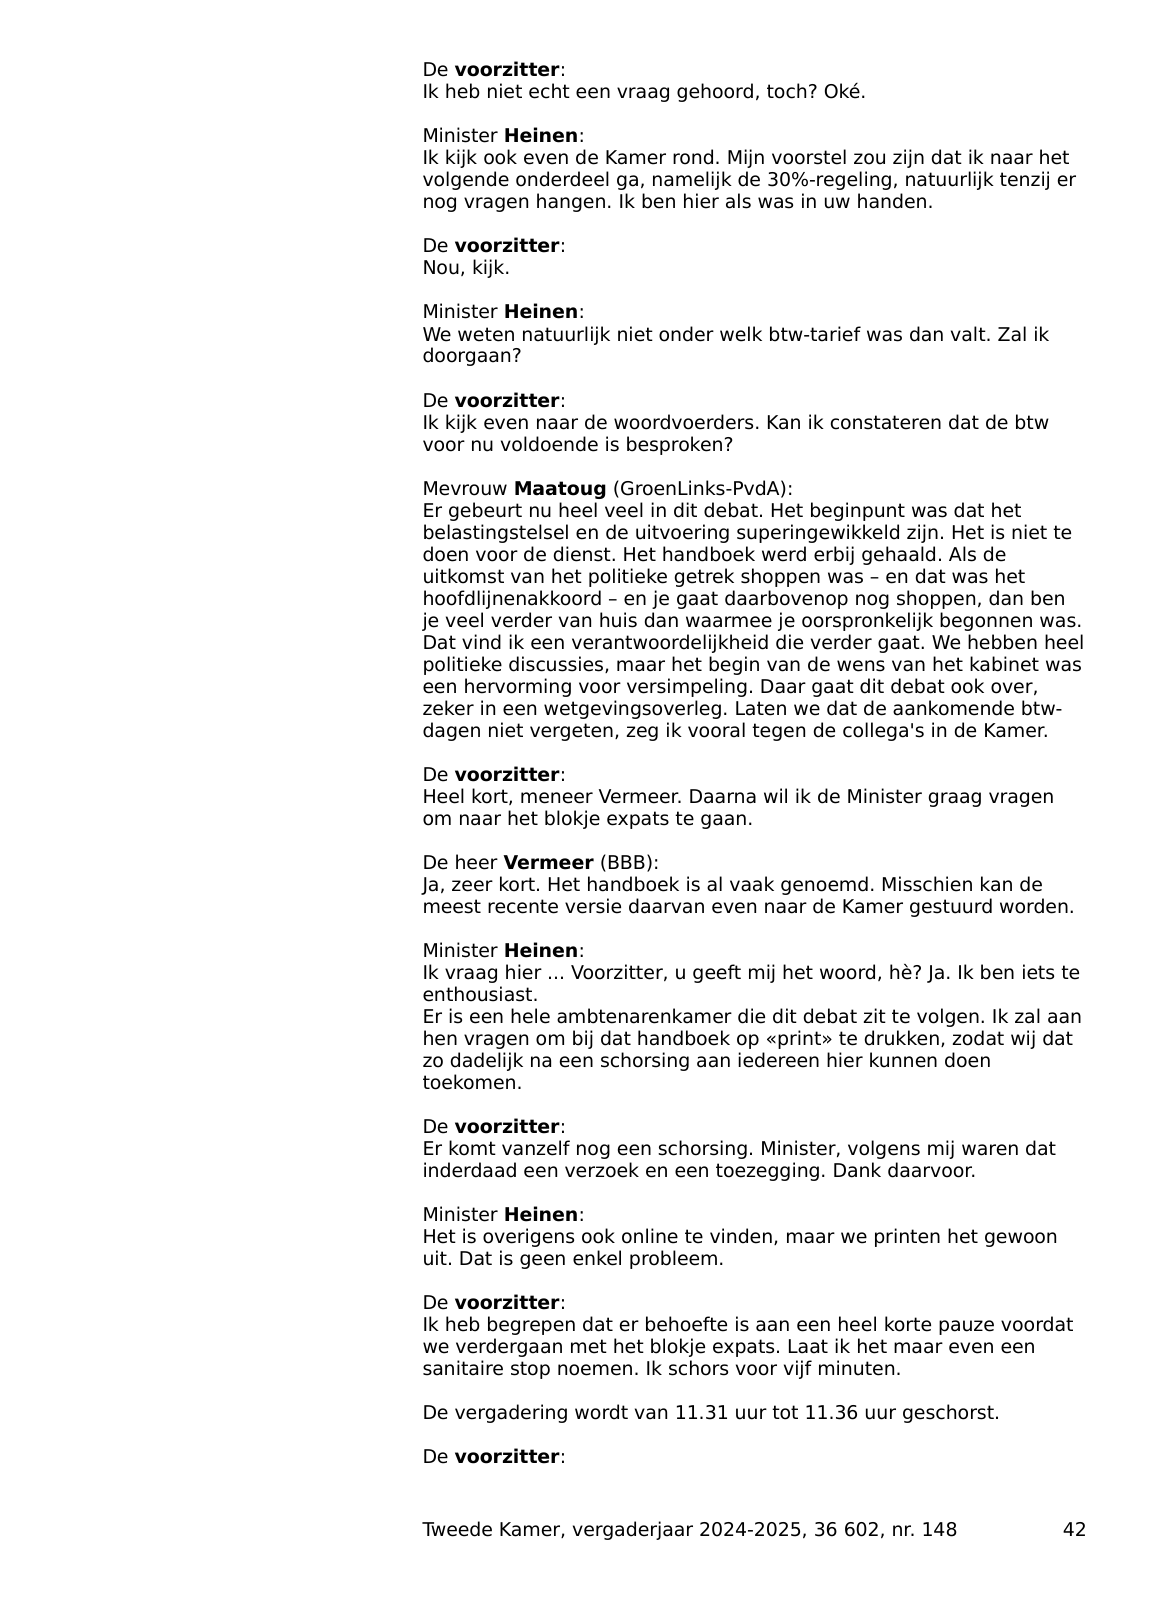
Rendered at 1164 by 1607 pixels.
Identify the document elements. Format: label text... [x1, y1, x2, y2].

text Minister Heinen: [422, 1204, 1087, 1226]
text Er komt vanzelf nog een schorsing. Minister, volgens mij waren dat inderdaad een verzoek en een toezegging. Dank daarvoor. [422, 1138, 1087, 1182]
text De voorzitter: [422, 59, 1087, 81]
text We weten natuurlijk niet onder welk btw-tarief was dan valt. Zal ik doorgaan? [422, 323, 1087, 367]
text Er is een hele ambtenarenkamer die dit debat zit te volgen. Ik zal aan hen vragen om bij dat handboek op «print» te drukken, zodat wij dat zo dadelijk na een schorsing aan iedereen hier kunnen doen toekomen. [422, 1006, 1087, 1094]
text Heel kort, meneer Vermeer. Daarna wil ik de Minister graag vragen om naar het blokje expats te gaan. [422, 786, 1087, 829]
text Ik heb niet echt een vraag gehoord, toch? Oké. [422, 81, 1087, 103]
text De voorzitter: [422, 1292, 1087, 1314]
text De voorzitter: [422, 764, 1087, 786]
text Ik kijk even naar de woordvoerders. Kan ik constateren dat de btw voor nu voldoende is besproken? [422, 412, 1087, 456]
text Er gebeurt nu heel veel in dit debat. Het beginpunt was dat het belastingstelsel en de uitvoering superingewikkeld zijn. Het is niet te doen voor de dienst. Het handboek werd erbij gehaald. Als de uitkomst van het politieke getrek shoppen was – en dat was het hoofdlijnenakkoord – en je gaat daarbovenop nog shoppen, dan ben je veel verder van huis dan waarmee je oorspronkelijk begonnen was. Dat vind ik een verantwoordelijkheid die verder gaat. We hebben heel politieke discussies, maar het begin van de wens van het kabinet was een hervorming voor versimpeling. Daar gaat dit debat ook over, zeker in een wetgevingsoverleg. Laten we dat de aankomende btw-dagen niet vergeten, zeg ik vooral tegen de collega's in de Kamer. [422, 500, 1087, 741]
text Mevrouw Maatoug (GroenLinks-PvdA): [422, 478, 1087, 500]
text Minister Heinen: [422, 301, 1087, 323]
text De voorzitter: [422, 389, 1087, 412]
text Ik vraag hier ... Voorzitter, u geeft mij het woord, hè? Ja. Ik ben iets te enthousiast. [422, 962, 1087, 1006]
text De voorzitter: [422, 235, 1087, 257]
text Ik kijk ook even de Kamer rond. Mijn voorstel zou zijn dat ik naar het volgende onderdeel ga, namelijk de 30%-regeling, natuurlijk tenzij er nog vragen hangen. Ik ben hier als was in uw handen. [422, 147, 1087, 213]
text Nou, kijk. [422, 257, 1087, 279]
text Minister Heinen: [422, 940, 1087, 962]
text De voorzitter: [422, 1446, 1087, 1468]
text Ik heb begrepen dat er behoefte is aan een heel korte pauze voordat we verdergaan met het blokje expats. Laat ik het maar even een sanitaire stop noemen. Ik schors voor vijf minuten. [422, 1314, 1087, 1380]
text De voorzitter: [422, 1116, 1087, 1138]
text Ja, zeer kort. Het handboek is al vaak genoemd. Misschien kan de meest recente versie daarvan even naar de Kamer gestuurd worden. [422, 874, 1087, 918]
text De vergadering wordt van 11.31 uur tot 11.36 uur geschorst. [422, 1402, 1087, 1424]
text Het is overigens ook online te vinden, maar we printen het gewoon uit. Dat is geen enkel probleem. [422, 1226, 1087, 1270]
text De heer Vermeer (BBB): [422, 852, 1087, 874]
text Minister Heinen: [422, 125, 1087, 147]
